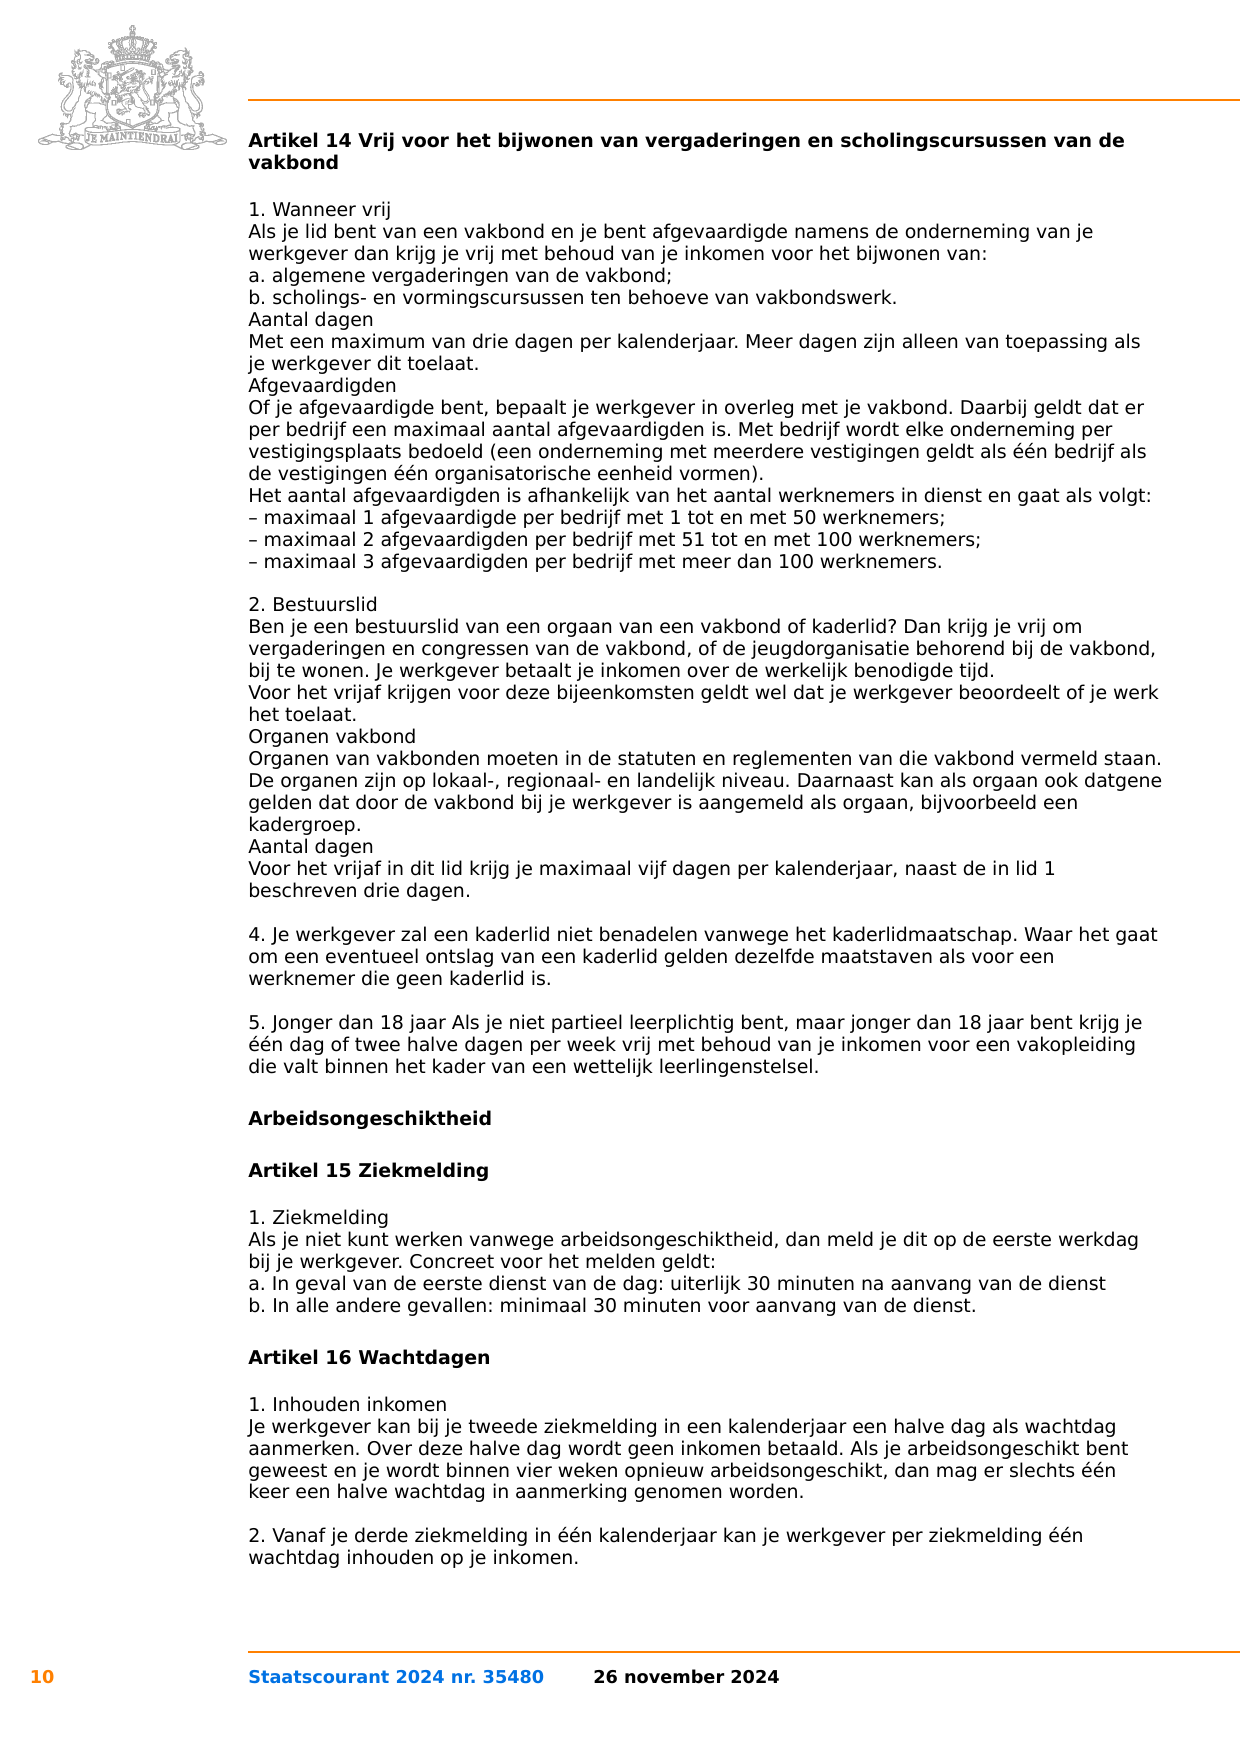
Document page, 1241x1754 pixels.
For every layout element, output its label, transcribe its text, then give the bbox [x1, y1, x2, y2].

text Afgevaardigden [248, 375, 1163, 397]
text – maximaal 1 afgevaardigde per bedrijf met 1 tot en met 50 werknemers; [248, 507, 1163, 528]
text 2. Vanaf je derde ziekmelding in één kalenderjaar kan je werkgever per ziekmelding één wachtdag inhouden op je inkomen. [248, 1525, 1163, 1569]
subtitle Arbeidsongeschiktheid [248, 1108, 1163, 1130]
text Als je niet kunt werken vanwege arbeidsongeschiktheid, dan meld je dit op de eerste werkdag bij je werkgever. Concreet voor het melden geldt: [248, 1229, 1163, 1273]
text Of je afgevaardigde bent, bepaalt je werkgever in overleg met je vakbond. Daarbij geldt dat er per bedrijf een maximaal aantal afgevaardigden is. Met bedrijf wordt elke onderneming per vestigingsplaats bedoeld (een onderneming met meerdere vestigingen geldt als één bedrijf als de vestigingen één organisatorische eenheid vormen). [248, 397, 1163, 484]
text 1. Inhouden inkomen [248, 1393, 1163, 1416]
text a. In geval van de eerste dienst van de dag: uiterlijk 30 minuten na aanvang van de dienst [248, 1273, 1163, 1294]
text 2. Bestuurslid [248, 594, 1163, 616]
text – maximaal 2 afgevaardigden per bedrijf met 51 tot en met 100 werknemers; [248, 528, 1163, 551]
subtitle Artikel 15 Ziekmelding [248, 1160, 1163, 1182]
text Het aantal afgevaardigden is afhankelijk van het aantal werknemers in dienst en gaat als volgt: [248, 484, 1163, 507]
text Je werkgever kan bij je tweede ziekmelding in een kalenderjaar een halve dag als wachtdag aanmerken. Over deze halve dag wordt geen inkomen betaald. Als je arbeidsongeschikt bent geweest en je wordt binnen vier weken opnieuw arbeidsongeschikt, dan mag er slechts één keer een halve wachtdag in aanmerking genomen worden. [248, 1416, 1163, 1503]
text 4. Je werkgever zal een kaderlid niet benadelen vanwege het kaderlidmaatschap. Waar het gaat om een eventueel ontslag van een kaderlid gelden dezelfde maatstaven als voor een werknemer die geen kaderlid is. [248, 924, 1163, 990]
text Voor het vrijaf krijgen voor deze bijeenkomsten geldt wel dat je werkgever beoordeelt of je werk het toelaat. [248, 682, 1163, 726]
subtitle Artikel 14 Vrij voor het bijwonen van vergaderingen en scholingscursussen van de vakbond [248, 130, 1163, 174]
text b. scholings- en vormingscursussen ten behoeve van vakbondswerk. [248, 287, 1163, 309]
text – maximaal 3 afgevaardigden per bedrijf met meer dan 100 werknemers. [248, 551, 1163, 572]
text b. In alle andere gevallen: minimaal 30 minuten voor aanvang van de dienst. [248, 1294, 1163, 1317]
text Aantal dagen [248, 309, 1163, 331]
text 5. Jonger dan 18 jaar Als je niet partieel leerplichtig bent, maar jonger dan 18 jaar bent krijg je één dag of twee halve dagen per week vrij met behoud van je inkomen voor een vakopleiding die valt binnen het kader van een wettelijk leerlingenstelsel. [248, 1012, 1163, 1078]
subtitle Artikel 16 Wachtdagen [248, 1347, 1163, 1368]
text 1. Ziekmelding [248, 1207, 1163, 1229]
text Aantal dagen [248, 836, 1163, 858]
picture [38, 25, 227, 150]
text Organen vakbond [248, 726, 1163, 748]
text a. algemene vergaderingen van de vakbond; [248, 265, 1163, 287]
text Ben je een bestuurslid van een orgaan van een vakbond of kaderlid? Dan krijg je vrij om vergaderingen en congressen van de vakbond, of de jeugdorganisatie behorend bij de vakbond, bij te wonen. Je werkgever betaalt je inkomen over de werkelijk benodigde tijd. [248, 616, 1163, 682]
text Organen van vakbonden moeten in de statuten en reglementen van die vakbond vermeld staan. De organen zijn op lokaal-, regionaal- en landelijk niveau. Daarnaast kan als orgaan ook datgene gelden dat door de vakbond bij je werkgever is aangemeld als orgaan, bijvoorbeeld een kadergroep. [248, 748, 1163, 836]
text Met een maximum van drie dagen per kalenderjaar. Meer dagen zijn alleen van toepassing als je werkgever dit toelaat. [248, 331, 1163, 375]
text Als je lid bent van een vakbond en je bent afgevaardigde namens de onderneming van je werkgever dan krijg je vrij met behoud van je inkomen voor het bijwonen van: [248, 221, 1163, 265]
text Voor het vrijaf in dit lid krijg je maximaal vijf dagen per kalenderjaar, naast de in lid 1 beschreven drie dagen. [248, 858, 1163, 902]
text 1. Wanneer vrij [248, 199, 1163, 221]
